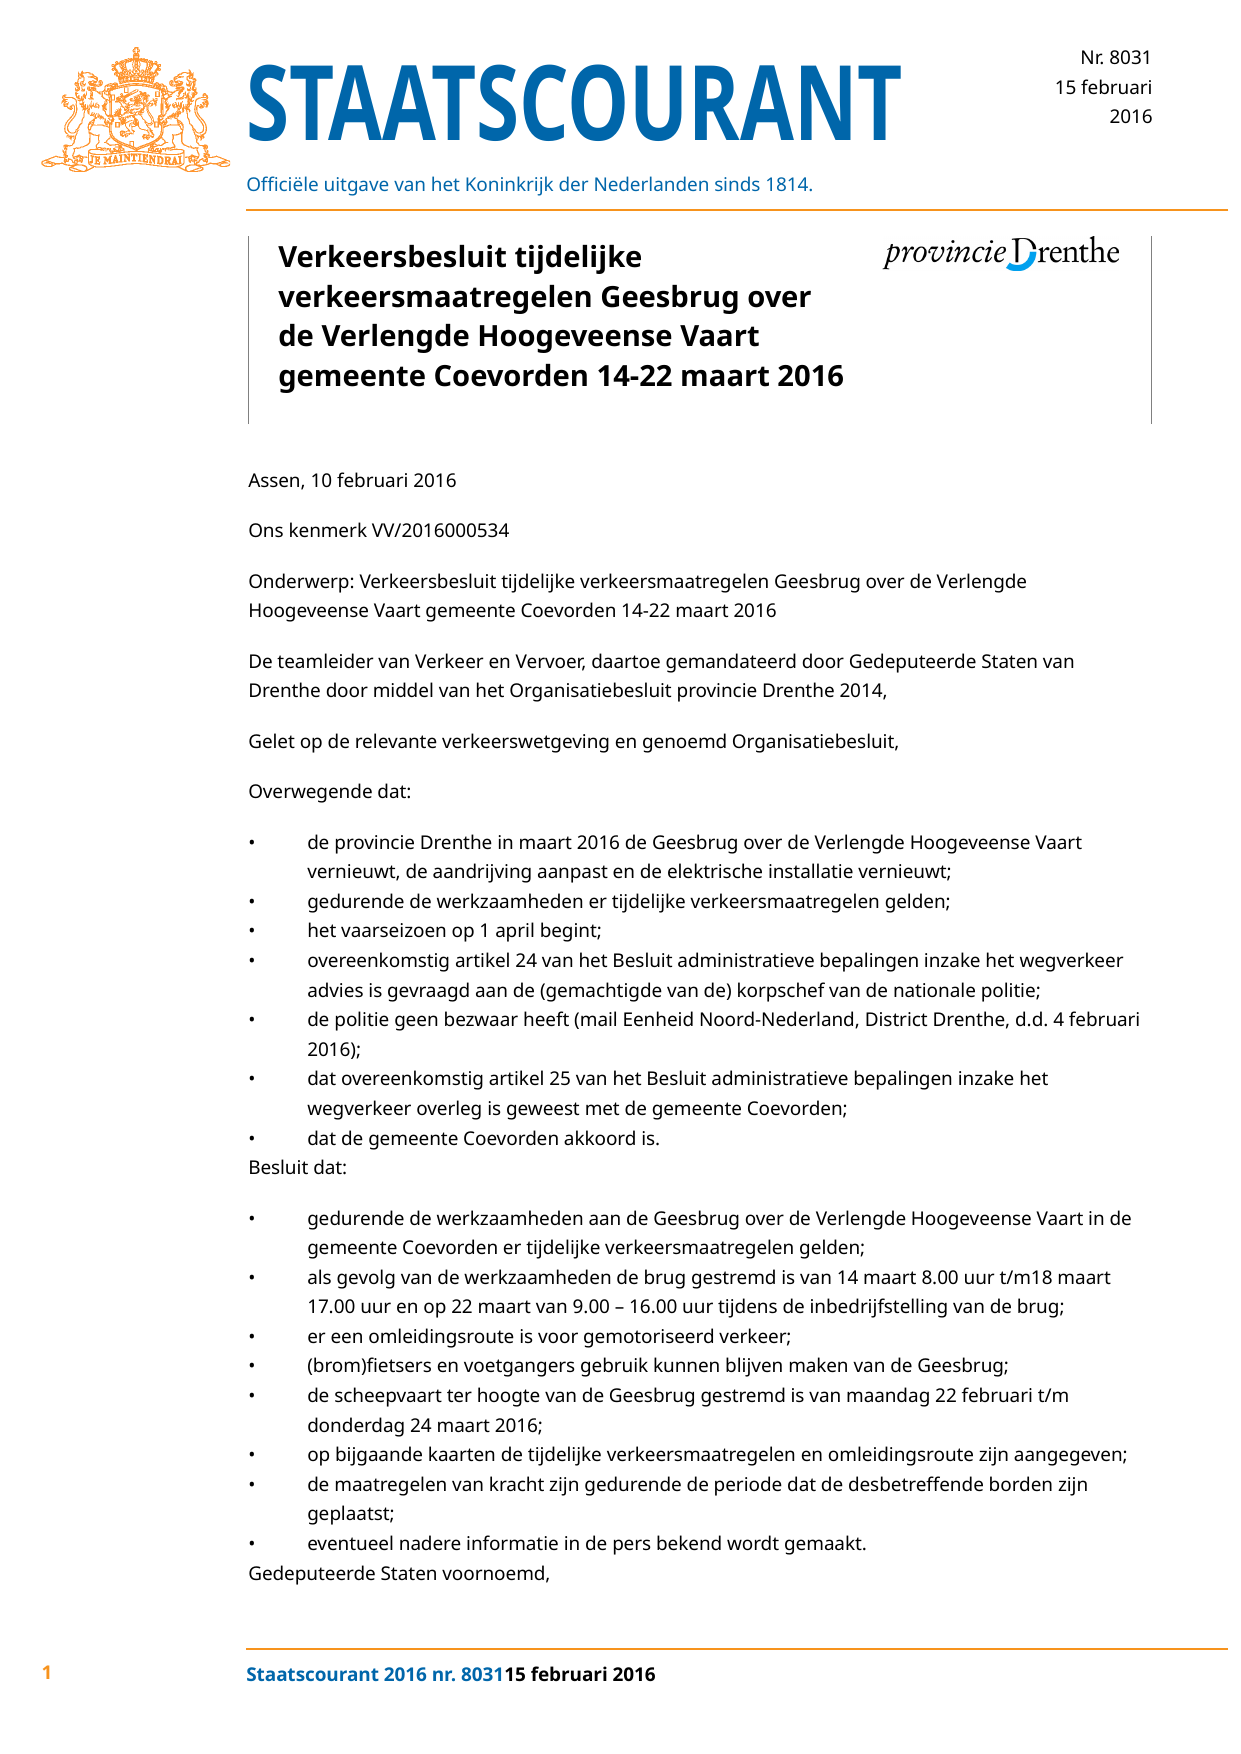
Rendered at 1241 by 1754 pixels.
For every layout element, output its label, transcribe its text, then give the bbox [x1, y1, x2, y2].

text Besluit dat: [248, 1154, 1152, 1180]
list dat overeenkomstig artikel 25 van het Besluit administratieve bepalingen inzake het wegverkeer overleg is geweest met de gemeente Coevorden; [248, 1066, 1152, 1121]
picture [882, 236, 1119, 271]
list de scheepvaart ter hoogte van de Geesbrug gestremd is van maandag 22 februari t/m donderdag 24 maart 2016; [248, 1382, 1152, 1438]
table_header [850, 236, 1151, 424]
text De teamleider van Verkeer en Vervoer, daartoe gemandateerd door Gedeputeerde Staten van Drenthe door middel van het Organisatiebesluit provincie Drenthe 2014, [248, 648, 1152, 703]
list (brom)fietsers en voetgangers gebruik kunnen blijven maken van de Geesbrug; [248, 1353, 1152, 1378]
text Gedeputeerde Staten voornoemd, [248, 1560, 1152, 1586]
list de politie geen bezwaar heeft (mail Eenheid Noord-Nederland, District Drenthe, d.d. 4 februari 2016); [248, 1006, 1152, 1062]
text Ons kenmerk VV/2016000534 [248, 518, 1152, 543]
list er een omleidingsroute is voor gemotoriseerd verkeer; [248, 1323, 1152, 1349]
list het vaarseizoen op 1 april begint; [248, 918, 1152, 943]
list op bijgaande kaarten de tijdelijke verkeersmaatregelen en omleidingsroute zijn aangegeven; [248, 1441, 1152, 1467]
list de maatregelen van kracht zijn gedurende de periode dat de desbetreffende borden zijn geplaatst; [248, 1471, 1152, 1526]
list overeenkomstig artikel 24 van het Besluit administratieve bepalingen inzake het wegverkeer advies is gevraagd aan de (gemachtigde van de) korpschef van de nationale politie; [248, 947, 1152, 1003]
text Overwegende dat: [248, 778, 1152, 804]
table_header Verkeersbesluit tijdelijke verkeersmaatregelen Geesbrug over de Verlengde Hoogeveense Vaart gemeente Coevorden 14-22 maart 2016 [249, 236, 850, 424]
text Assen, 10 februari 2016 [248, 467, 1152, 493]
picture [41, 47, 231, 172]
list eventueel nadere informatie in de pers bekend wordt gemaakt. [248, 1530, 1152, 1556]
list als gevolg van de werkzaamheden de brug gestremd is van 14 maart 8.00 uur t/m18 maart 17.00 uur en op 22 maart van 9.00 – 16.00 uur tijdens de inbedrijfstelling van de brug; [248, 1264, 1152, 1319]
text Gelet op de relevante verkeerswetgeving en genoemd Organisatiebesluit, [248, 728, 1152, 754]
text Onderwerp: Verkeersbesluit tijdelijke verkeersmaatregelen Geesbrug over de Verlengde Hoogeveense Vaart gemeente Coevorden 14-22 maart 2016 [248, 568, 1152, 623]
list de provincie Drenthe in maart 2016 de Geesbrug over de Verlengde Hoogeveense Vaart vernieuwt, de aandrijving aanpast en de elektrische installatie vernieuwt; [248, 829, 1152, 884]
list gedurende de werkzaamheden er tijdelijke verkeersmaatregelen gelden; [248, 888, 1152, 914]
list dat de gemeente Coevorden akkoord is. [248, 1125, 1152, 1151]
list gedurende de werkzaamheden aan de Geesbrug over de Verlengde Hoogeveense Vaart in de gemeente Coevorden er tijdelijke verkeersmaatregelen gelden; [248, 1205, 1152, 1260]
